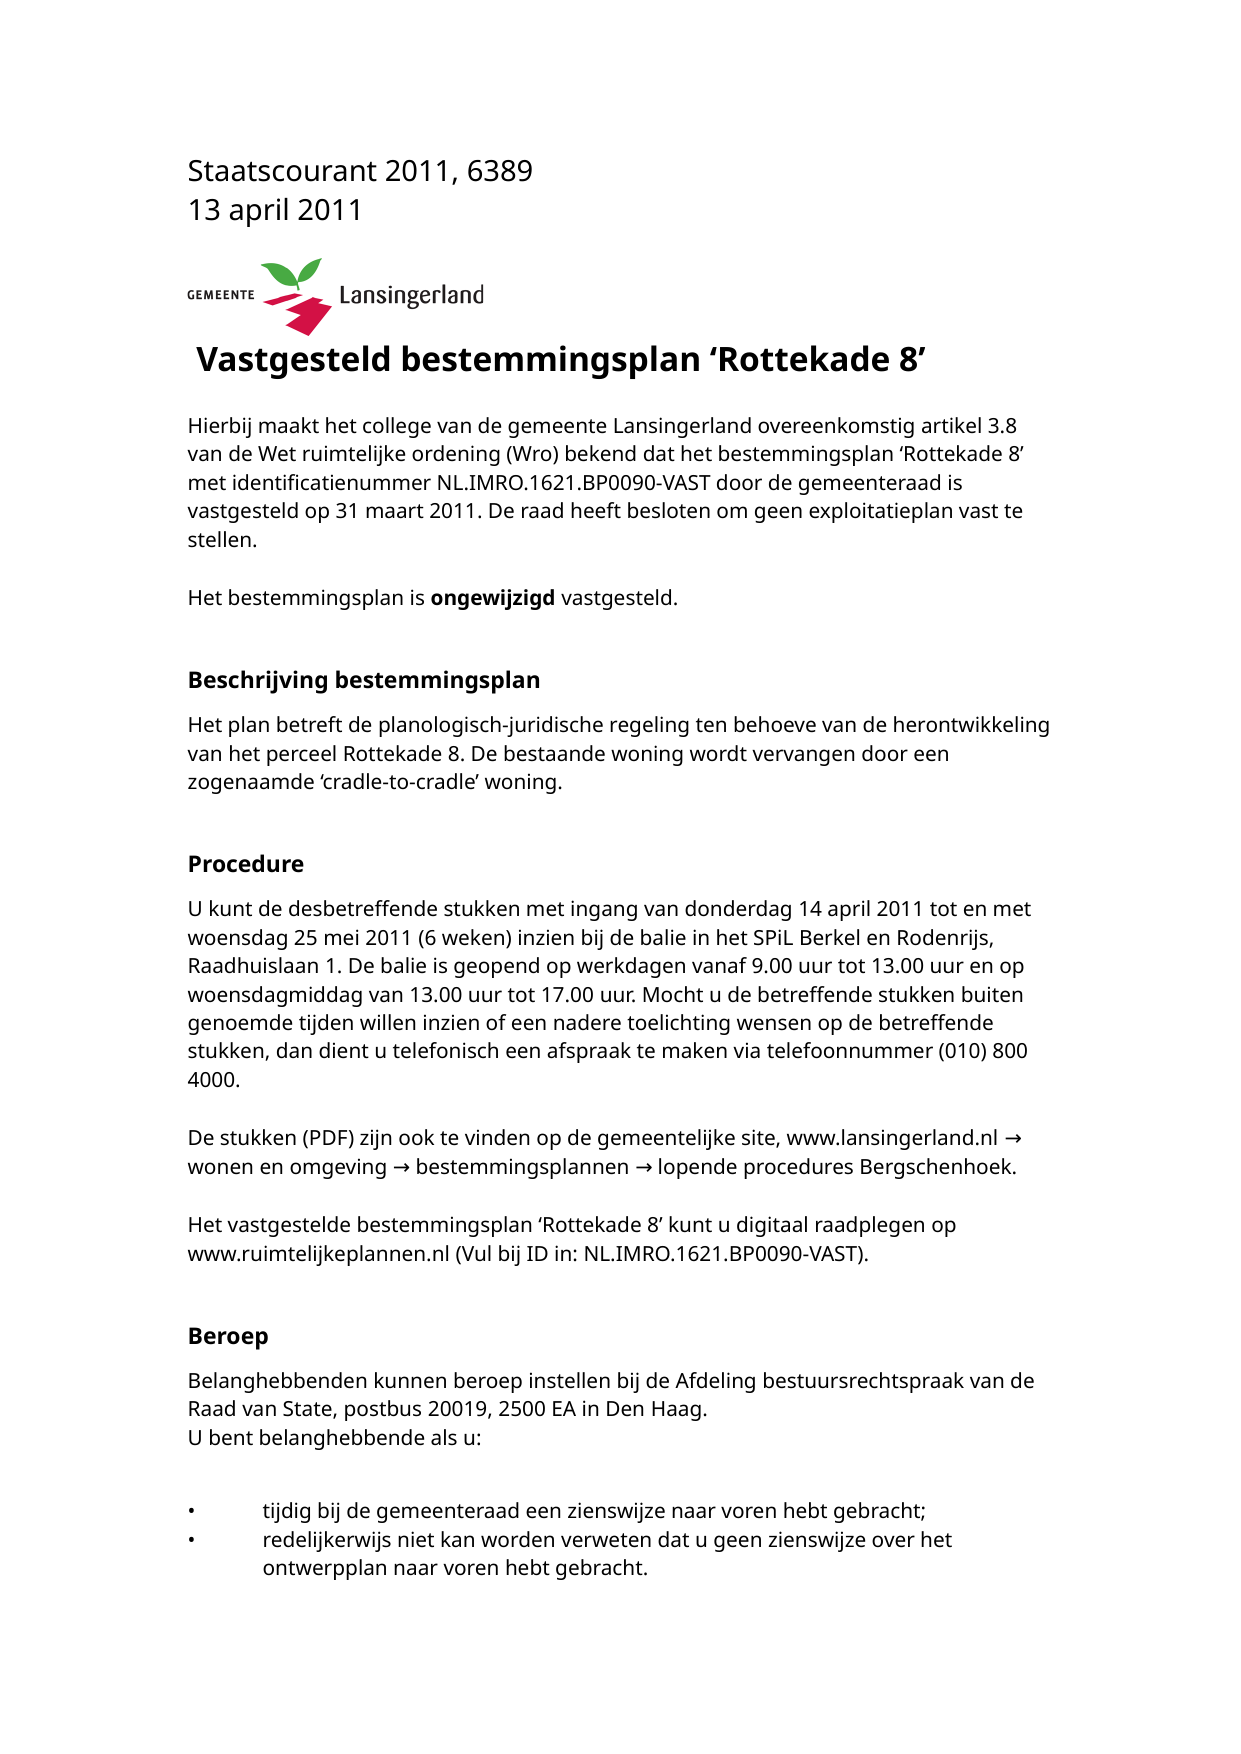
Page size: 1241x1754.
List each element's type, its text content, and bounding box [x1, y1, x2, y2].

subtitle Beroep [187, 1320, 1053, 1351]
subtitle Procedure [187, 848, 1053, 879]
text Het plan betreft de planologisch-juridische regeling ten behoeve van de herontwikkeling van het perceel Rottekade 8. De bestaande woning wordt vervangen door een zogenaamde ‘cradle-to-cradle’ woning. [187, 710, 1053, 796]
subtitle Vastgesteld bestemmingsplan ‘Rottekade 8’ [187, 271, 1053, 381]
text Het vastgestelde bestemmingsplan ‘Rottekade 8’ kunt u digitaal raadplegen op www.ruimtelijkeplannen.nl (Vul bij ID in: NL.IMRO.1621.BP0090-VAST). [187, 1210, 1053, 1267]
subtitle Beschrijving bestemmingsplan [187, 664, 1053, 695]
text U kunt de desbetreffende stukken met ingang van donderdag 14 april 2011 tot en met woensdag 25 mei 2011 (6 weken) inzien bij de balie in het SPiL Berkel en Rodenrijs, Raadhuislaan 1. De balie is geopend op werkdagen vanaf 9.00 uur tot 13.00 uur en op woensdagmiddag van 13.00 uur tot 17.00 uur. Mocht u de betreffende stukken buiten genoemde tijden willen inzien of een nadere toelichting wensen op de betreffende stukken, dan dient u telefonisch een afspraak te maken via telefoonnummer (010) 800 4000. [187, 894, 1053, 1093]
list tijdig bij de gemeenteraad een zienswijze naar voren hebt gebracht; [187, 1496, 1053, 1525]
text De stukken (PDF) zijn ook te vinden op de gemeentelijke site, www.lansingerland.nl → wonen en omgeving → bestemmingsplannen → lopende procedures Bergschenhoek. [187, 1123, 1053, 1180]
text Staatscourant 2011, 6389 [187, 150, 1053, 190]
text 13 april 2011 [187, 190, 1053, 229]
text Hierbij maakt het college van de gemeente Lansingerland overeenkomstig artikel 3.8 van de Wet ruimtelijke ordening (Wro) bekend dat het bestemmingsplan ‘Rottekade 8’ met identificatienummer NL.IMRO.1621.BP0090-VAST door de gemeenteraad is vastgesteld op 31 maart 2011. De raad heeft besloten om geen exploitatieplan vast te stellen. [187, 411, 1053, 553]
text U bent belanghebbende als u: [187, 1423, 1053, 1451]
text Het bestemmingsplan is ongewijzigd vastgesteld. [187, 583, 1053, 612]
list redelijkerwijs niet kan worden verweten dat u geen zienswijze over het ontwerpplan naar voren hebt gebracht. [187, 1525, 1053, 1582]
picture [187, 258, 484, 336]
text Belanghebbenden kunnen beroep instellen bij de Afdeling bestuursrechtspraak van de Raad van State, postbus 20019, 2500 EA in Den Haag. [187, 1366, 1053, 1423]
